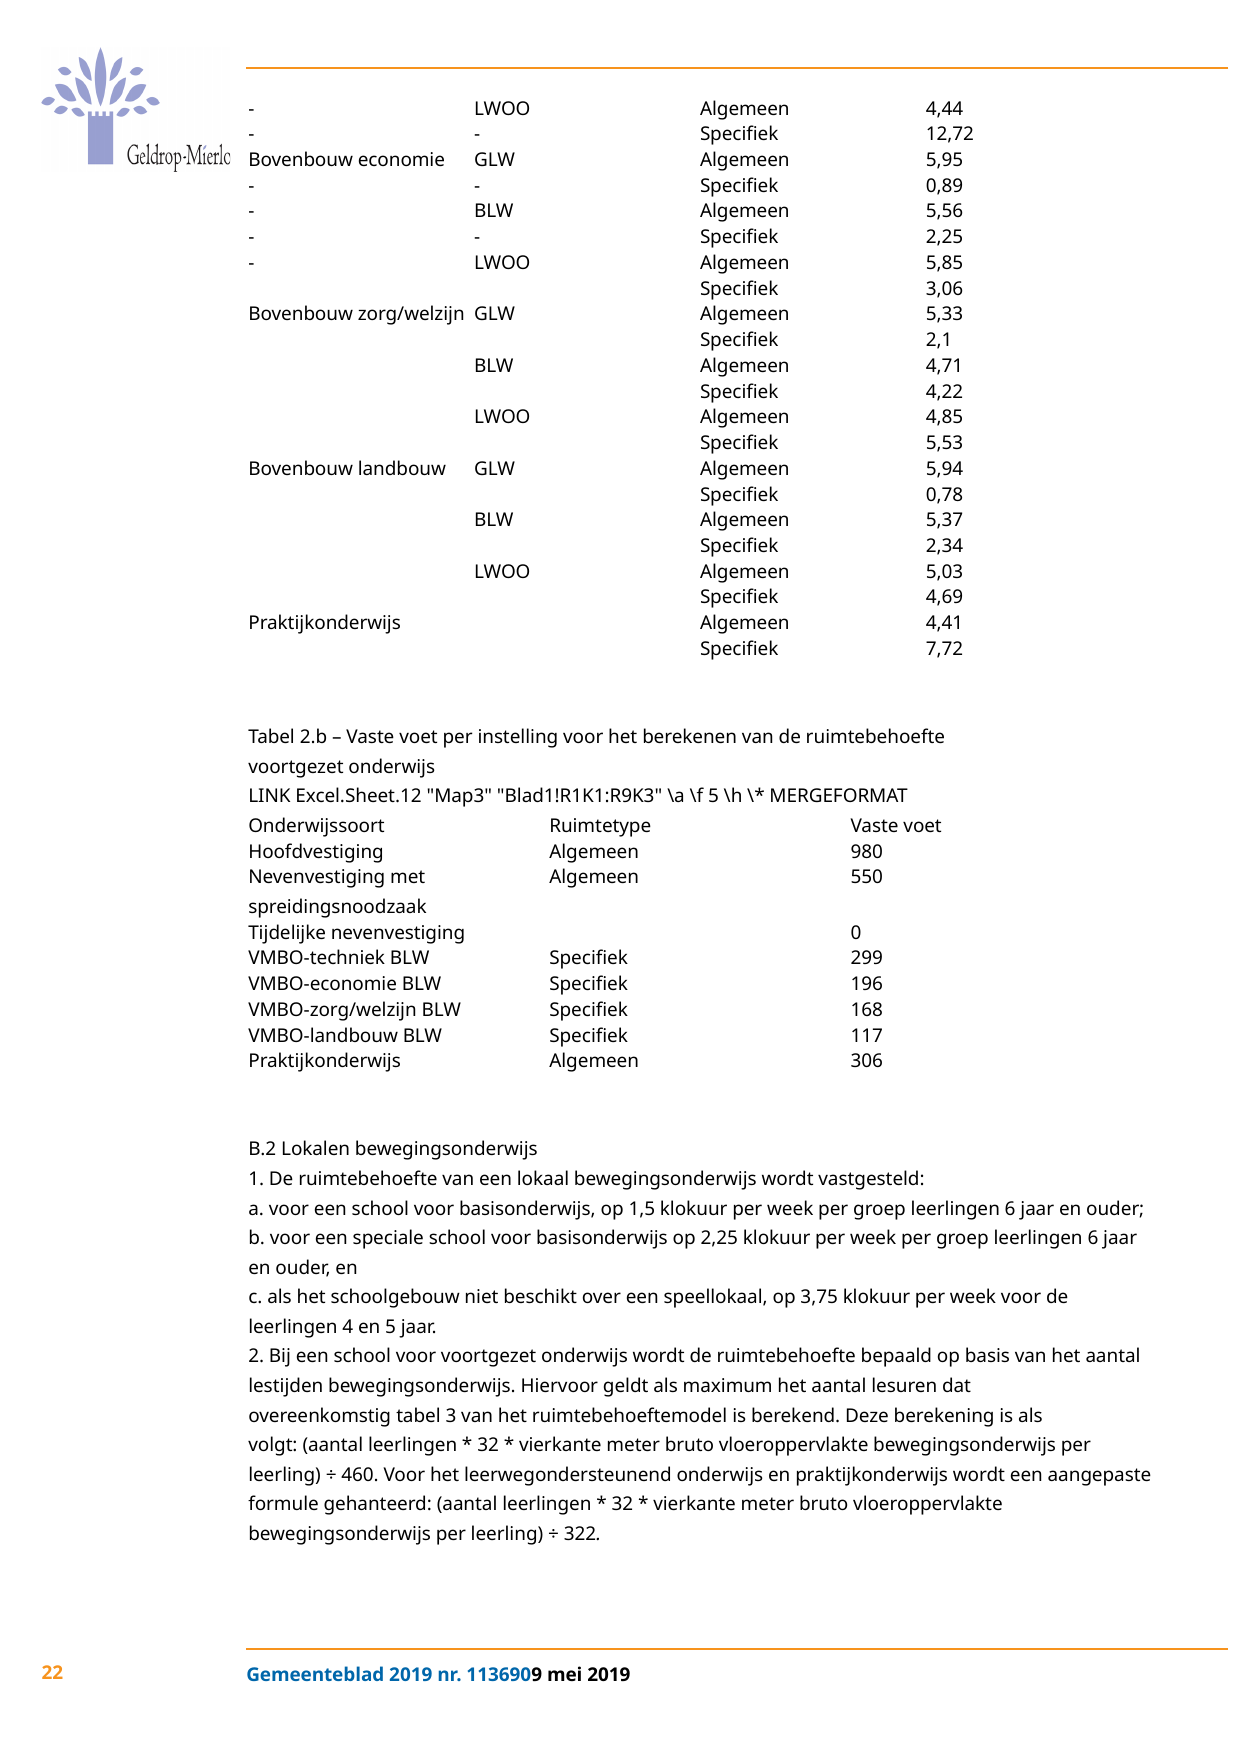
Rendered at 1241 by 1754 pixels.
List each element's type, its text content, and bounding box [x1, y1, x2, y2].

table_cell Specifiek [549, 1022, 850, 1047]
table_cell Algemeen [700, 506, 926, 532]
table_cell Specifiek [700, 121, 926, 146]
table_cell 0 [850, 919, 1152, 944]
table_cell VMBO-zorg/welzijn BLW [248, 996, 549, 1022]
table_cell 5,85 [926, 249, 1152, 275]
table_cell LWOO [474, 558, 700, 584]
table_cell Algemeen [700, 146, 926, 172]
table_cell [248, 481, 474, 506]
table_cell [549, 919, 850, 944]
table_cell 4,85 [926, 404, 1152, 429]
table_cell Algemeen [549, 838, 850, 863]
table_cell Bovenbouw economie [248, 146, 474, 172]
table_cell 2,25 [926, 224, 1152, 249]
table_cell Specifiek [700, 584, 926, 609]
table_cell Tijdelijke nevenvestiging [248, 919, 549, 944]
table_cell Algemeen [700, 352, 926, 378]
table_cell 168 [850, 996, 1152, 1022]
table_cell 5,94 [926, 455, 1152, 481]
table_cell [248, 584, 474, 609]
table_cell 7,72 [926, 635, 1152, 661]
text c. als het schoolgebouw niet beschikt over een speellokaal, op 3,75 klokuur per week voor de leerlingen 4 en 5 jaar. [248, 1283, 1152, 1339]
text a. voor een school voor basisonderwijs, op 1,5 klokuur per week per groep leerlingen 6 jaar en ouder; [248, 1195, 1152, 1221]
table_cell - [248, 249, 474, 275]
table_cell - [474, 172, 700, 198]
table_cell - [248, 95, 474, 121]
table_cell Bovenbouw zorg/welzijn [248, 301, 474, 326]
table_cell 3,06 [926, 275, 1152, 301]
table_cell Algemeen [700, 455, 926, 481]
table_cell [248, 429, 474, 455]
table_cell - [474, 121, 700, 146]
table_cell 4,22 [926, 378, 1152, 403]
text 2. Bij een school voor voortgezet onderwijs wordt de ruimtebehoefte bepaald op basis van het aantal lestijden bewegingsonderwijs. Hiervoor geldt als maximum het aantal lesuren dat overeenkomstig tabel 3 van het ruimtebehoeftemodel is berekend. Deze berekening is als volgt: (aantal leerlingen * 32 * vierkante meter bruto vloeroppervlakte bewegingsonderwijs per leerling) ÷ 460. Voor het leerwegondersteunend onderwijs en praktijkonderwijs wordt een aangepaste formule gehanteerd: (aantal leerlingen * 32 * vierkante meter bruto vloeroppervlakte bewegingsonderwijs per leerling) ÷ 322. [248, 1343, 1152, 1546]
table_cell Specifiek [700, 172, 926, 198]
table_cell Specifiek [549, 970, 850, 996]
table_cell BLW [474, 352, 700, 378]
table_cell 5,33 [926, 301, 1152, 326]
table_cell - [248, 198, 474, 223]
table_cell Specifiek [700, 378, 926, 403]
table_header Ruimtetype [549, 812, 850, 838]
table_cell [248, 558, 474, 584]
table_cell - [248, 224, 474, 249]
table_cell [248, 352, 474, 378]
table_cell Bovenbouw landbouw [248, 455, 474, 481]
table_cell [474, 635, 700, 661]
table_cell Nevenvestiging met spreidingsnoodzaak [248, 864, 549, 919]
table_cell GLW [474, 455, 700, 481]
table_cell LWOO [474, 249, 700, 275]
table_cell GLW [474, 301, 700, 326]
table_cell [474, 532, 700, 558]
table_cell [248, 326, 474, 352]
table_cell Algemeen [700, 609, 926, 635]
table_cell Specifiek [700, 326, 926, 352]
table_header Onderwijssoort [248, 812, 549, 838]
table_cell Algemeen [700, 558, 926, 584]
table_cell 5,03 [926, 558, 1152, 584]
table_cell Specifiek [700, 429, 926, 455]
table_cell [248, 275, 474, 301]
table_cell Specifiek [549, 996, 850, 1022]
table_cell Praktijkonderwijs [248, 1048, 549, 1073]
table_cell Specifiek [700, 275, 926, 301]
table_cell 306 [850, 1048, 1152, 1073]
table_cell [474, 326, 700, 352]
table_cell Specifiek [549, 945, 850, 970]
table_cell - [248, 121, 474, 146]
table_cell Algemeen [700, 249, 926, 275]
table_cell 5,37 [926, 506, 1152, 532]
table_cell 5,53 [926, 429, 1152, 455]
table_cell [474, 609, 700, 635]
table_cell [474, 378, 700, 403]
table_cell Algemeen [700, 198, 926, 223]
table_cell [474, 481, 700, 506]
table_cell LWOO [474, 404, 700, 429]
table_cell BLW [474, 506, 700, 532]
table_cell Specifiek [700, 481, 926, 506]
table_cell LWOO [474, 95, 700, 121]
table_cell 980 [850, 838, 1152, 863]
table_cell VMBO-landbouw BLW [248, 1022, 549, 1047]
table_cell Algemeen [700, 301, 926, 326]
table_cell [248, 378, 474, 403]
table_cell [474, 275, 700, 301]
table_cell 196 [850, 970, 1152, 996]
table_cell Hoofdvestiging [248, 838, 549, 863]
text LINK Excel.Sheet.12 "Map3" "Blad1!R1K1:R9K3" \a \f 5 \h \* MERGEFORMAT [248, 782, 1152, 808]
table_cell Specifiek [700, 224, 926, 249]
table_cell 2,34 [926, 532, 1152, 558]
table_cell [248, 635, 474, 661]
table_cell [248, 506, 474, 532]
table_cell 550 [850, 864, 1152, 919]
table_cell 4,44 [926, 95, 1152, 121]
table_cell [474, 429, 700, 455]
table_cell 4,69 [926, 584, 1152, 609]
table_cell Specifiek [700, 532, 926, 558]
table_cell - [474, 224, 700, 249]
text B.2 Lokalen bewegingsonderwijs [248, 1136, 1152, 1161]
table_cell BLW [474, 198, 700, 223]
table_cell Specifiek [700, 635, 926, 661]
picture [41, 47, 231, 172]
table_cell Algemeen [700, 95, 926, 121]
table_cell Praktijkonderwijs [248, 609, 474, 635]
table_cell Algemeen [549, 1048, 850, 1073]
text b. voor een speciale school voor basisonderwijs op 2,25 klokuur per week per groep leerlingen 6 jaar en ouder, en [248, 1224, 1152, 1280]
table_cell 5,56 [926, 198, 1152, 223]
text voortgezet onderwijs [248, 753, 1152, 778]
table_cell Algemeen [549, 864, 850, 919]
table_cell 117 [850, 1022, 1152, 1047]
table_cell [248, 404, 474, 429]
table_cell 2,1 [926, 326, 1152, 352]
table_cell [248, 532, 474, 558]
table_cell 0,89 [926, 172, 1152, 198]
table_cell GLW [474, 146, 700, 172]
table_cell - [248, 172, 474, 198]
table_cell 4,41 [926, 609, 1152, 635]
table_cell Algemeen [700, 404, 926, 429]
table_cell VMBO-economie BLW [248, 970, 549, 996]
table_cell VMBO-techniek BLW [248, 945, 549, 970]
table_cell 0,78 [926, 481, 1152, 506]
table_cell 299 [850, 945, 1152, 970]
table_header Vaste voet [850, 812, 1152, 838]
table_cell 5,95 [926, 146, 1152, 172]
table_cell 12,72 [926, 121, 1152, 146]
table_cell [474, 584, 700, 609]
text Tabel 2.b – Vaste voet per instelling voor het berekenen van de ruimtebehoefte [248, 723, 1152, 749]
text 1. De ruimtebehoefte van een lokaal bewegingsonderwijs wordt vastgesteld: [248, 1165, 1152, 1191]
table_cell 4,71 [926, 352, 1152, 378]
